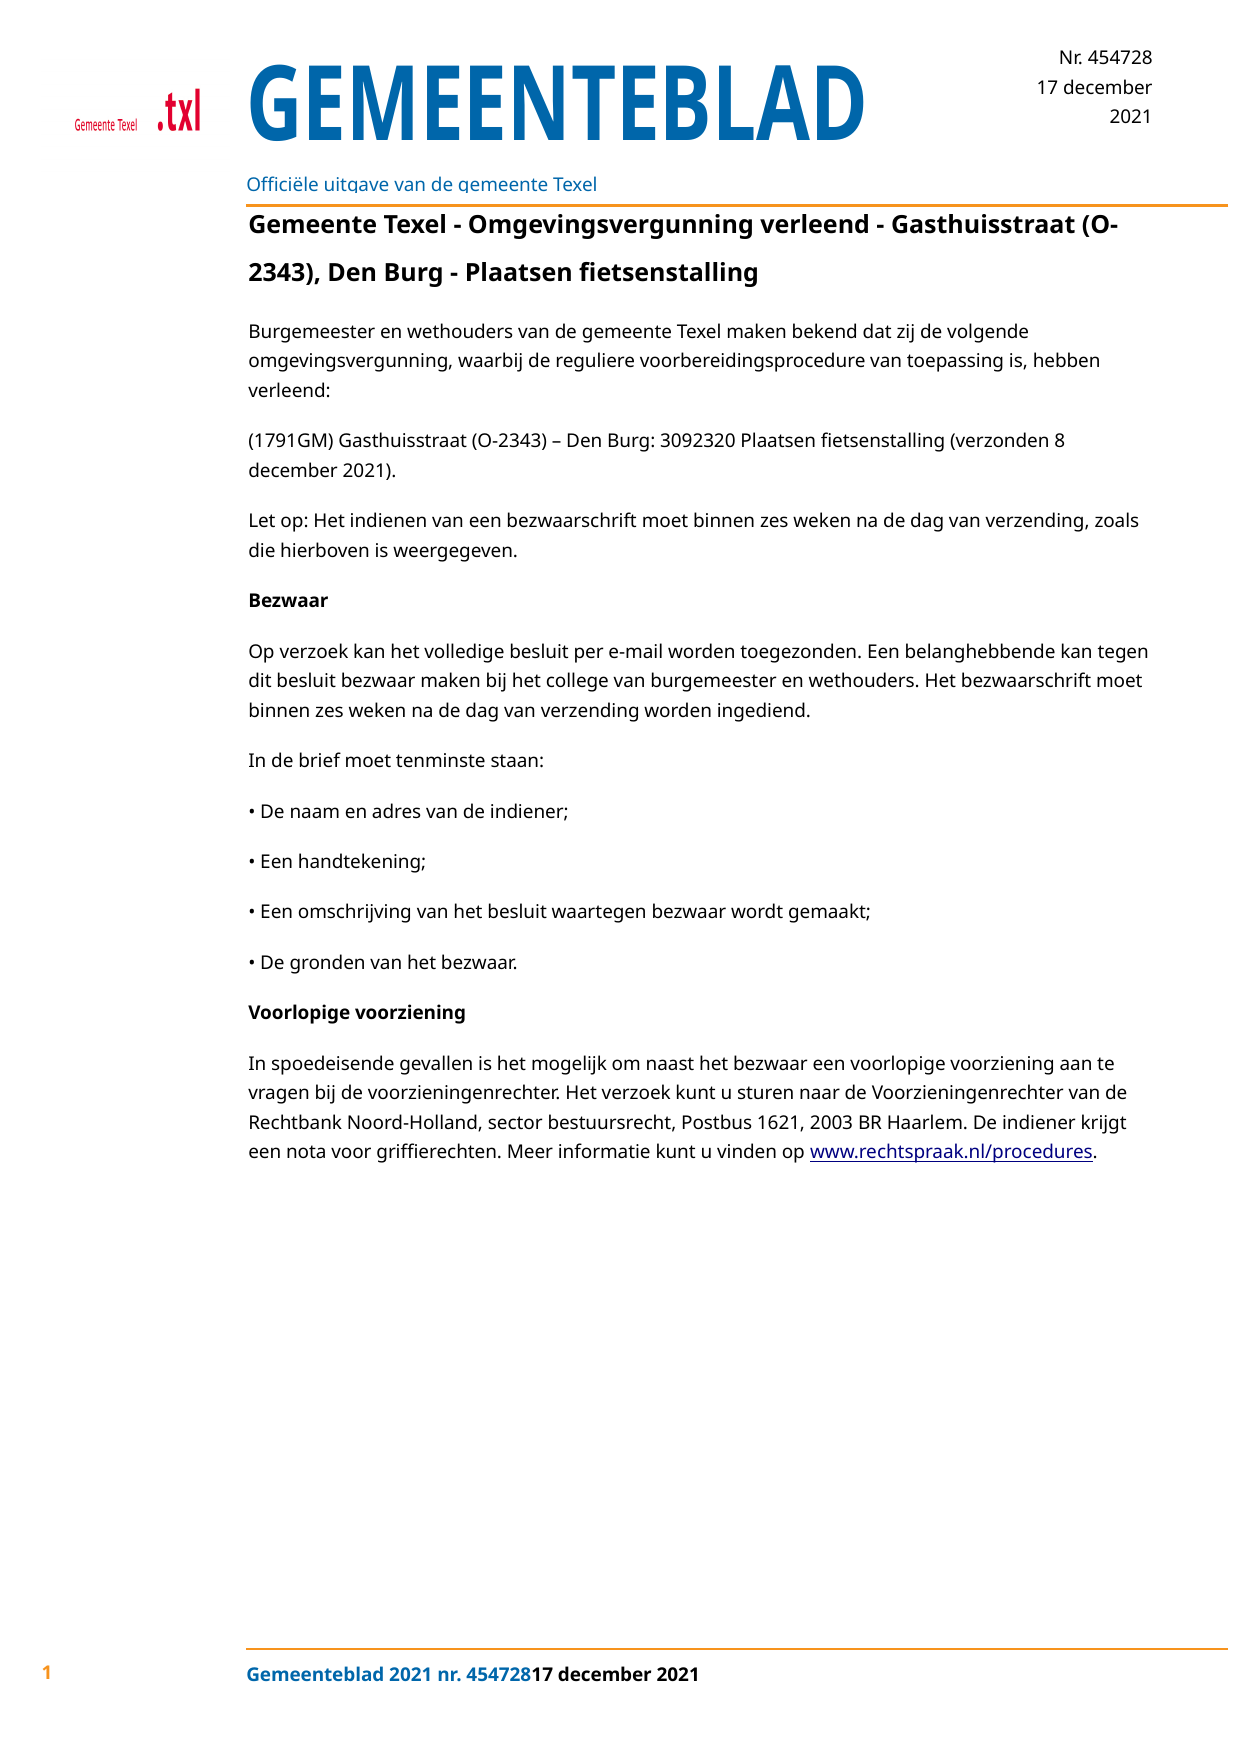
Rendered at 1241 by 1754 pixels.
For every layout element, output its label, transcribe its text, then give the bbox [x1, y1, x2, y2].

text Voorlopige voorziening [248, 999, 1152, 1025]
text • De naam en adres van de indiener; [248, 798, 1152, 824]
text Burgemeester en wethouders van de gemeente Texel maken bekend dat zij de volgende omgevingsvergunning, waarbij de reguliere voorbereidingsprocedure van toepassing is, hebben verleend: [248, 318, 1152, 403]
text • De gronden van het bezwaar. [248, 949, 1152, 975]
picture [41, 47, 231, 172]
text • Een omschrijving van het besluit waartegen bezwaar wordt gemaakt; [248, 899, 1152, 924]
text Let op: Het indienen van een bezwaarschrift moet binnen zes weken na de dag van verzending, zoals die hierboven is weergegeven. [248, 507, 1152, 563]
text In spoedeisende gevallen is het mogelijk om naast het bezwaar een voorlopige voorziening aan te vragen bij de voorzieningenrechter. Het verzoek kunt u sturen naar de Voorzieningenrechter van de Rechtbank Noord-Holland, sector bestuursrecht, Postbus 1621, 2003 BR Haarlem. De indiener krijgt een nota voor griffierechten. Meer informatie kunt u vinden op www.rechtspraak.nl/procedures. [248, 1050, 1152, 1164]
text Op verzoek kan het volledige besluit per e-mail worden toegezonden. Een belanghebbende kan tegen dit besluit bezwaar maken bij het college van burgemeester en wethouders. Het bezwaarschrift moet binnen zes weken na de dag van verzending worden ingediend. [248, 638, 1152, 723]
text • Een handtekening; [248, 848, 1152, 874]
text Bezwaar [248, 587, 1152, 613]
text In de brief moet tenminste staan: [248, 747, 1152, 773]
text (1791GM) Gasthuisstraat (O-2343) – Den Burg: 3092320 Plaatsen fietsenstalling (verzonden 8 december 2021). [248, 427, 1152, 483]
text Gemeente Texel - Omgevingsvergunning verleend - Gasthuisstraat (O-2343), Den Burg - Plaatsen fietsenstalling [248, 207, 1152, 288]
